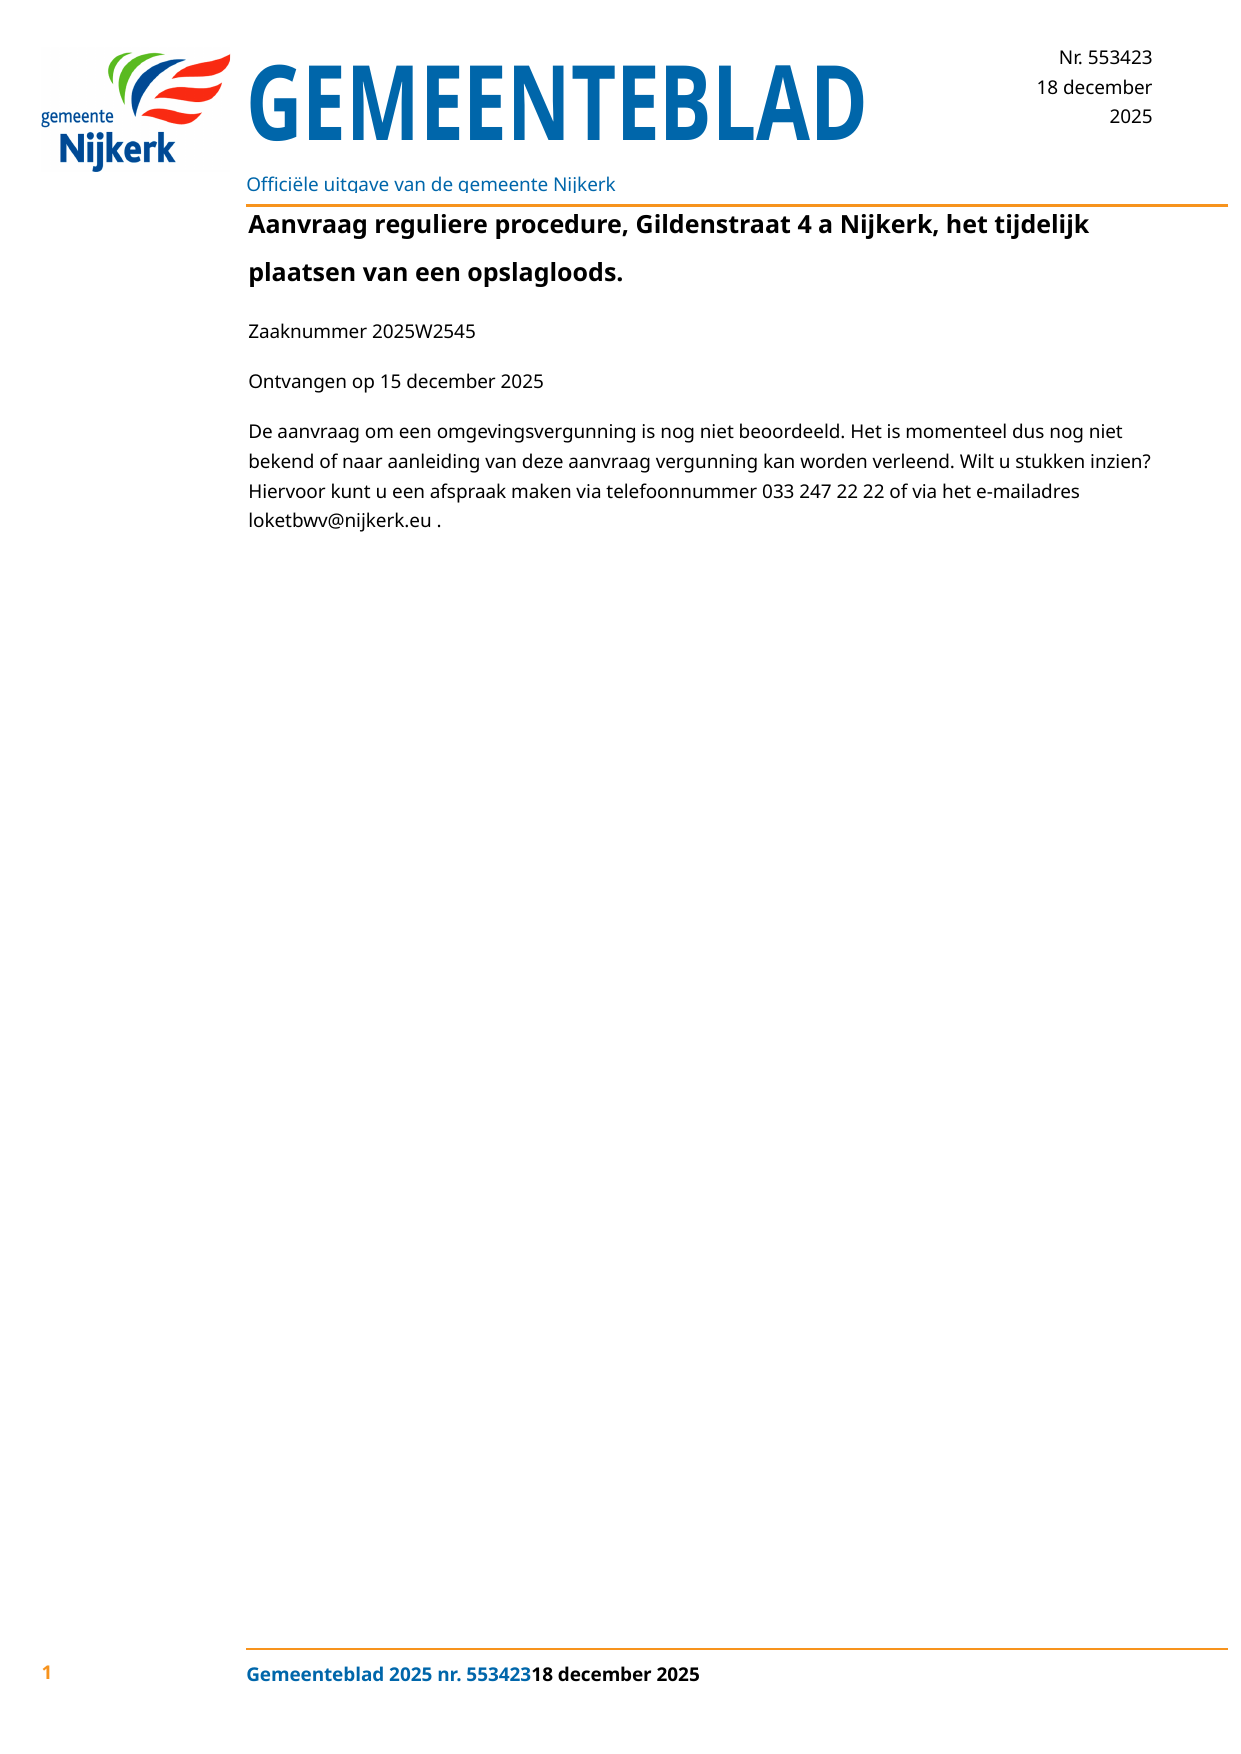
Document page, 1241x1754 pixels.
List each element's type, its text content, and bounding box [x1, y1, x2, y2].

text Aanvraag reguliere procedure, Gildenstraat 4 a Nijkerk, het tijdelijk plaatsen van een opslagloods. [248, 207, 1152, 288]
text Ontvangen op 15 december 2025 [248, 368, 1152, 394]
text De aanvraag om een omgevingsvergunning is nog niet beoordeeld. Het is momenteel dus nog niet bekend of naar aanleiding van deze aanvraag vergunning kan worden verleend. Wilt u stukken inzien? Hiervoor kunt u een afspraak maken via telefoonnummer 033 247 22 22 of via het e-mailadres loketbwv@nijkerk.eu . [248, 419, 1152, 533]
text Zaaknummer 2025W2545 [248, 318, 1152, 344]
picture [41, 47, 231, 172]
